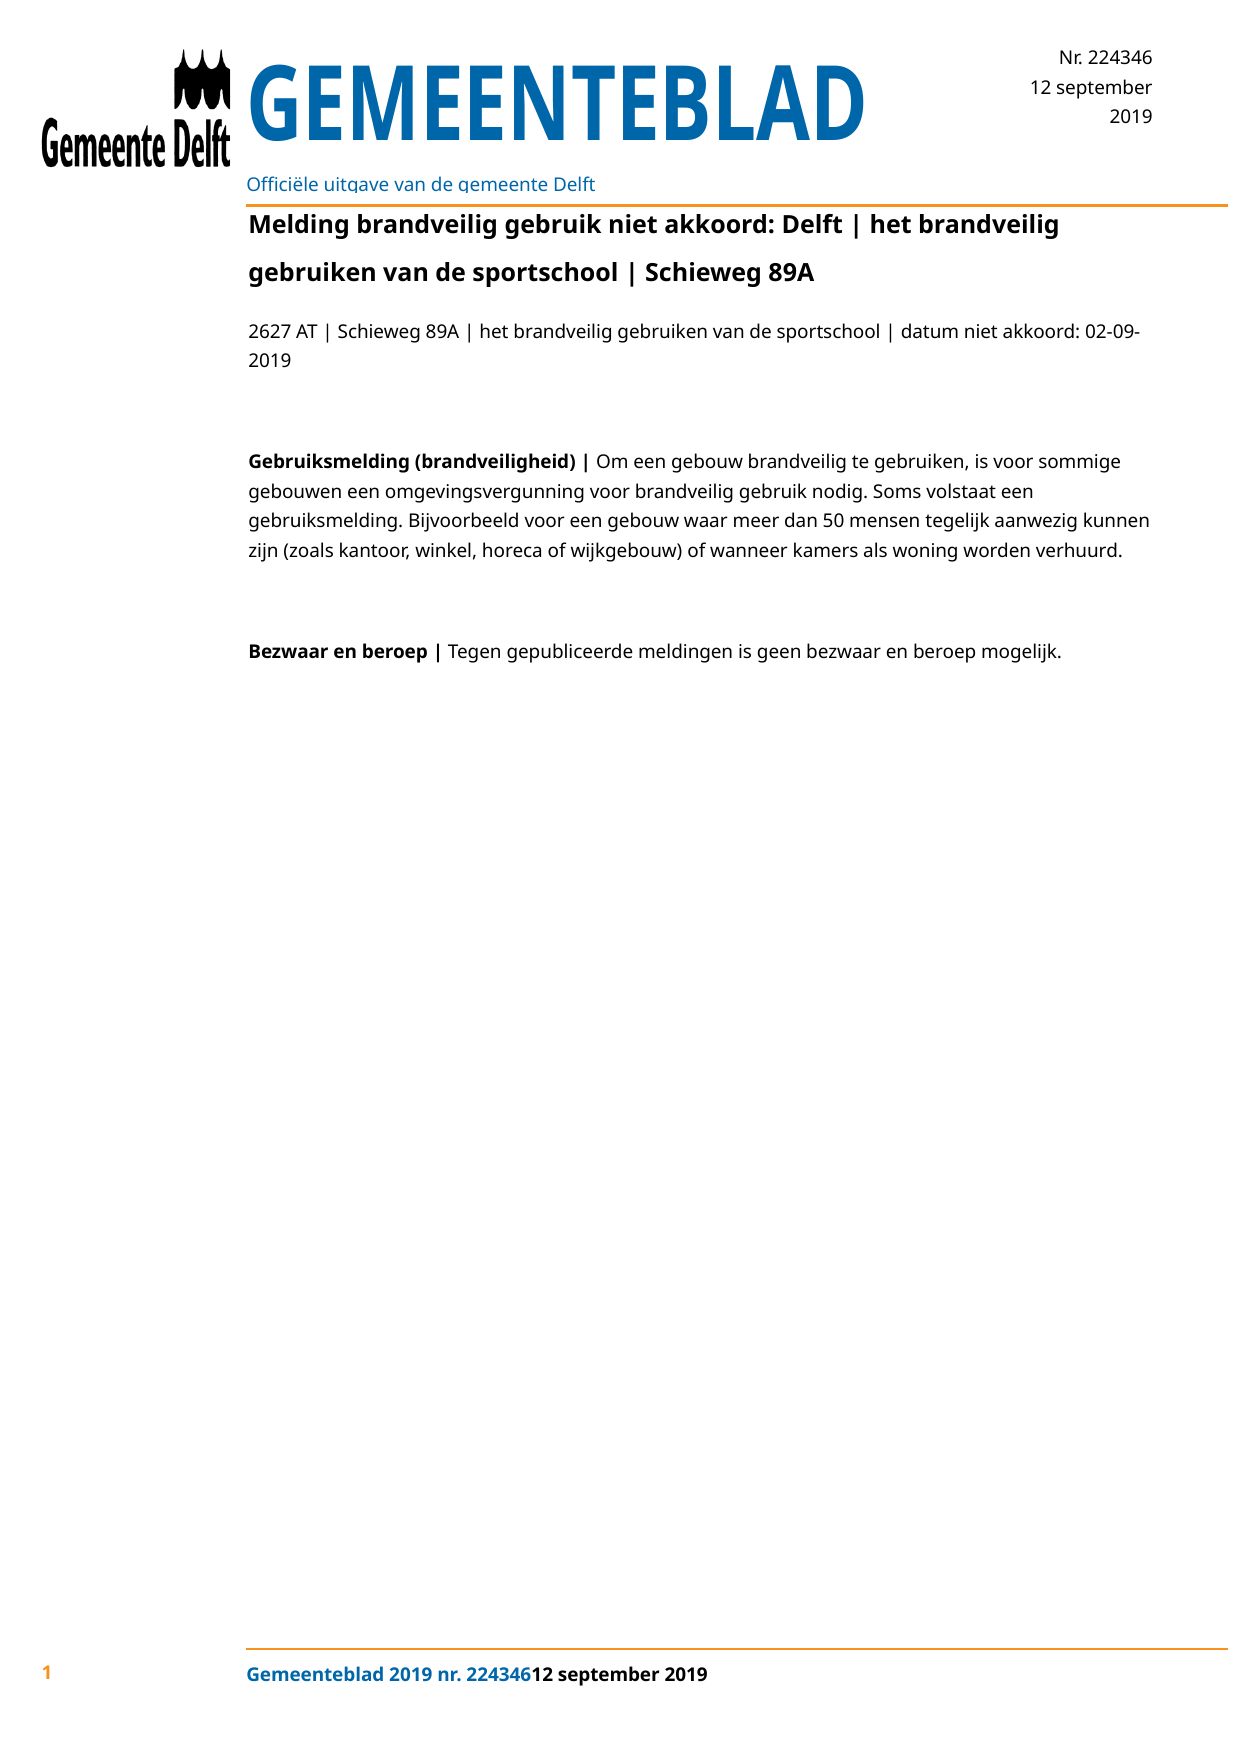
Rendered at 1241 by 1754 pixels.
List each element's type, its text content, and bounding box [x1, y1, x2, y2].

text Gebruiksmelding (brandveiligheid) | Om een gebouw brandveilig te gebruiken, is voor sommige gebouwen een omgevingsvergunning voor brandveilig gebruik nodig. Soms volstaat een gebruiksmelding. Bijvoorbeeld voor een gebouw waar meer dan 50 mensen tegelijk aanwezig kunnen zijn (zoals kantoor, winkel, horeca of wijkgebouw) of wanneer kamers als woning worden verhuurd. [248, 448, 1152, 563]
picture [41, 47, 231, 172]
text Bezwaar en beroep | Tegen gepubliceerde meldingen is geen bezwaar en beroep mogelijk. [248, 638, 1152, 664]
text 2627 AT | Schieweg 89A | het brandveilig gebruiken van de sportschool | datum niet akkoord: 02-09-2019 [248, 318, 1152, 373]
text Melding brandveilig gebruik niet akkoord: Delft | het brandveilig gebruiken van de sportschool | Schieweg 89A [248, 207, 1152, 288]
